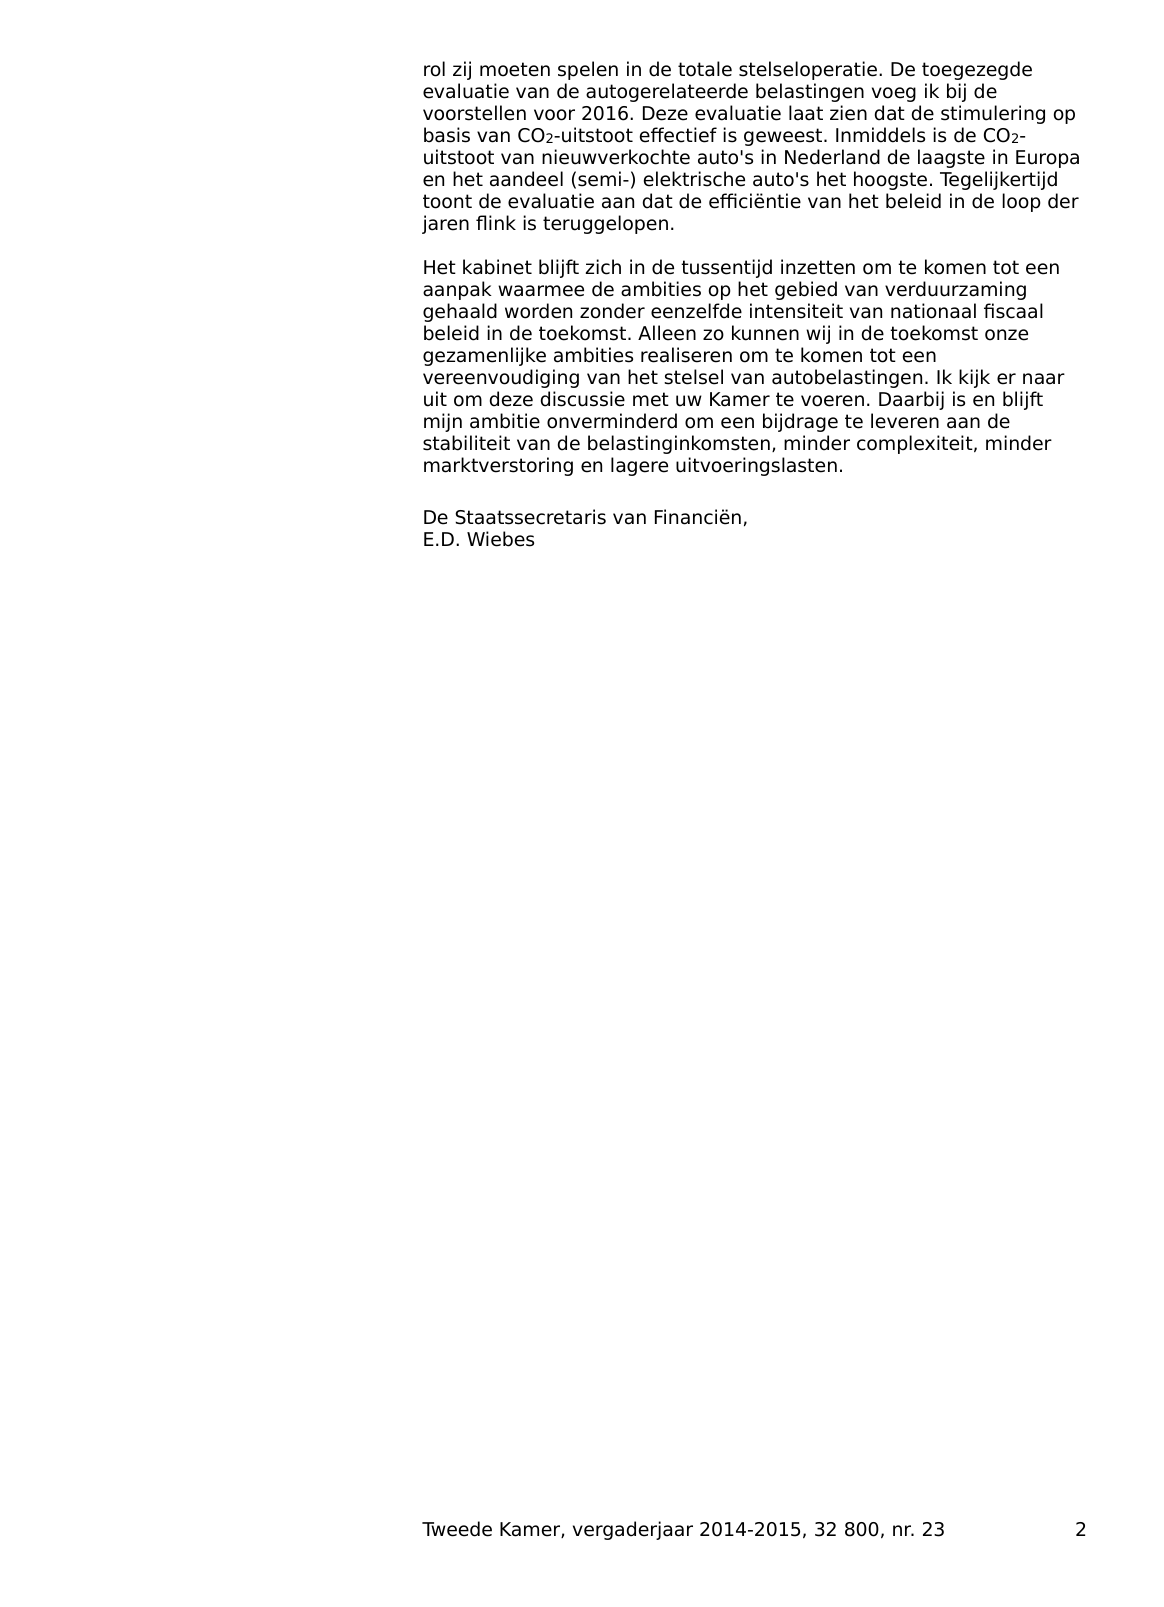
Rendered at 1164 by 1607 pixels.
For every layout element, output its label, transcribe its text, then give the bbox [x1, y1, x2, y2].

text De Staatssecretaris van Financiën, E.D. Wiebes [422, 507, 1087, 551]
text Het kabinet blijft zich in de tussentijd inzetten om te komen tot een aanpak waarmee de ambities op het gebied van verduurzaming gehaald worden zonder eenzelfde intensiteit van nationaal fiscaal beleid in de toekomst. Alleen zo kunnen wij in de toekomst onze gezamenlijke ambities realiseren om te komen tot een vereenvoudiging van het stelsel van autobelastingen. Ik kijk er naar uit om deze discussie met uw Kamer te voeren. Daarbij is en blijft mijn ambitie onverminderd om een bijdrage te leveren aan de stabiliteit van de belastinginkomsten, minder complexiteit, minder marktverstoring en lagere uitvoeringslasten. [422, 257, 1087, 477]
text rol zij moeten spelen in de totale stelseloperatie. De toegezegde evaluatie van de autogerelateerde belastingen voeg ik bij de voorstellen voor 2016. Deze evaluatie laat zien dat de stimulering op basis van CO2-uitstoot effectief is geweest. Inmiddels is de CO2-uitstoot van nieuwverkochte auto's in Nederland de laagste in Europa en het aandeel (semi-) elektrische auto's het hoogste. Tegelijkertijd toont de evaluatie aan dat de efficiëntie van het beleid in de loop der jaren flink is teruggelopen. [422, 59, 1087, 235]
